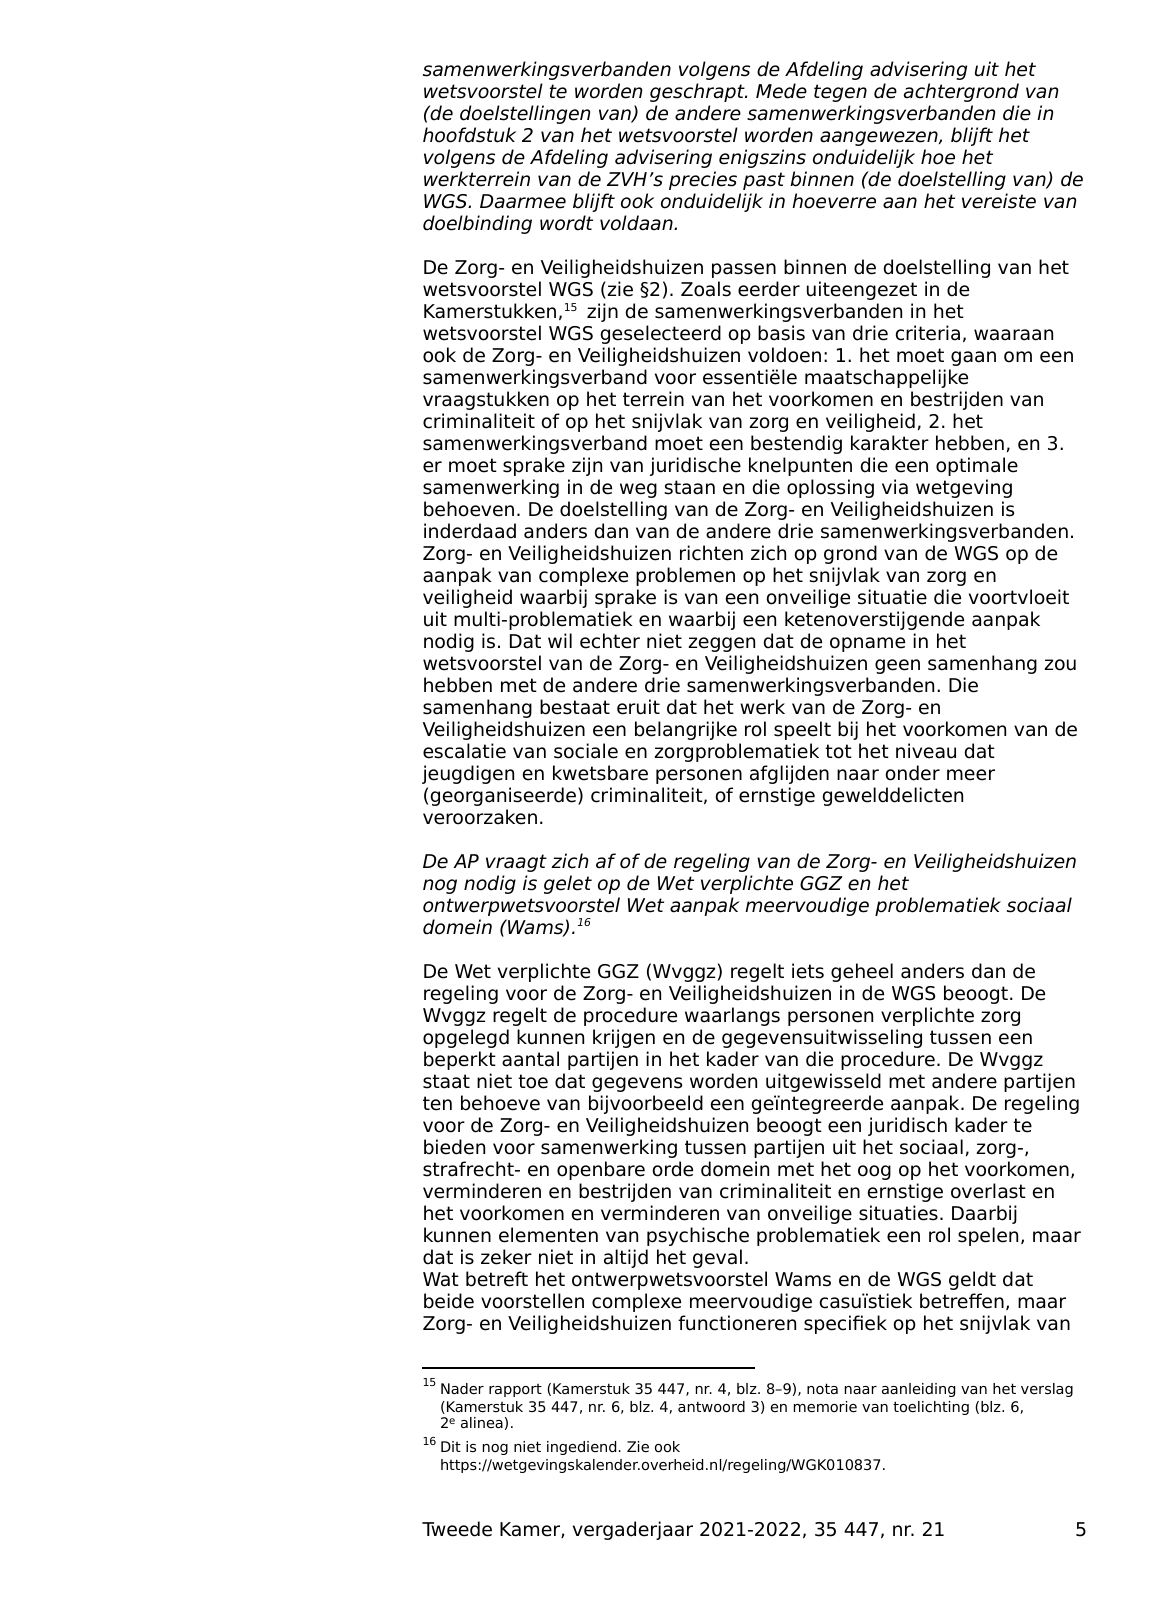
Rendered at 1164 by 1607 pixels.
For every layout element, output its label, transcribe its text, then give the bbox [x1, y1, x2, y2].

text Nader rapport (Kamerstuk 35 447, nr. 4, blz. 8–9), nota naar aanleiding van het verslag (Kamerstuk 35 447, nr. 6, blz. 4, antwoord 3) en memorie van toelichting (blz. 6, 2e alinea). [422, 1377, 1087, 1432]
text Wat betreft het ontwerpwetsvoorstel Wams en de WGS geldt dat beide voorstellen complexe meervoudige casuïstiek betreffen, maar Zorg- en Veiligheidshuizen functioneren specifiek op het snijvlak van [422, 1268, 1087, 1334]
text De Wet verplichte GGZ (Wvggz) regelt iets geheel anders dan de regeling voor de Zorg- en Veiligheidshuizen in de WGS beoogt. De Wvggz regelt de procedure waarlangs personen verplichte zorg opgelegd kunnen krijgen en de gegevensuitwisseling tussen een beperkt aantal partijen in het kader van die procedure. De Wvggz staat niet toe dat gegevens worden uitgewisseld met andere partijen ten behoeve van bijvoorbeeld een geïntegreerde aanpak. De regeling voor de Zorg- en Veiligheidshuizen beoogt een juridisch kader te bieden voor samenwerking tussen partijen uit het sociaal, zorg-, strafrecht- en openbare orde domein met het oog op het voorkomen, verminderen en bestrijden van criminaliteit en ernstige overlast en het voorkomen en verminderen van onveilige situaties. Daarbij kunnen elementen van psychische problematiek een rol spelen, maar dat is zeker niet in altijd het geval. [422, 961, 1087, 1268]
text De AP vraagt zich af of de regeling van de Zorg- en Veiligheidshuizen nog nodig is gelet op de Wet verplichte GGZ en het ontwerpwetsvoorstel Wet aanpak meervoudige problematiek sociaal domein (Wams). [422, 851, 1087, 939]
text samenwerkingsverbanden volgens de Afdeling advisering uit het wetsvoorstel te worden geschrapt. Mede tegen de achtergrond van (de doelstellingen van) de andere samenwerkingsverbanden die in hoofdstuk 2 van het wetsvoorstel worden aangewezen, blijft het volgens de Afdeling advisering enigszins onduidelijk hoe het werkterrein van de ZVH’s precies past binnen (de doelstelling van) de WGS. Daarmee blijft ook onduidelijk in hoeverre aan het vereiste van doelbinding wordt voldaan. [422, 59, 1087, 235]
text De Zorg- en Veiligheidshuizen passen binnen de doelstelling van het wetsvoorstel WGS (zie §2). Zoals eerder uiteengezet in de Kamerstukken, zijn de samenwerkingsverbanden in het wetsvoorstel WGS geselecteerd op basis van drie criteria, waaraan ook de Zorg- en Veiligheidshuizen voldoen: 1. het moet gaan om een samenwerkingsverband voor essentiële maatschappelijke vraagstukken op het terrein van het voorkomen en bestrijden van criminaliteit of op het snijvlak van zorg en veiligheid, 2. het samenwerkingsverband moet een bestendig karakter hebben, en 3. er moet sprake zijn van juridische knelpunten die een optimale samenwerking in de weg staan en die oplossing via wetgeving behoeven. De doelstelling van de Zorg- en Veiligheidshuizen is inderdaad anders dan van de andere drie samenwerkingsverbanden. Zorg- en Veiligheidshuizen richten zich op grond van de WGS op de aanpak van complexe problemen op het snijvlak van zorg en veiligheid waarbij sprake is van een onveilige situatie die voortvloeit uit multi-problematiek en waarbij een ketenoverstijgende aanpak nodig is. Dat wil echter niet zeggen dat de opname in het wetsvoorstel van de Zorg- en Veiligheidshuizen geen samenhang zou hebben met de andere drie samenwerkingsverbanden. Die samenhang bestaat eruit dat het werk van de Zorg- en Veiligheidshuizen een belangrijke rol speelt bij het voorkomen van de escalatie van sociale en zorgproblematiek tot het niveau dat jeugdigen en kwetsbare personen afglijden naar onder meer (georganiseerde) criminaliteit, of ernstige gewelddelicten veroorzaken. [422, 257, 1087, 828]
text Dit is nog niet ingediend. Zie ook https://wetgevingskalender.overheid.nl/regeling/WGK010837. [422, 1435, 1087, 1474]
